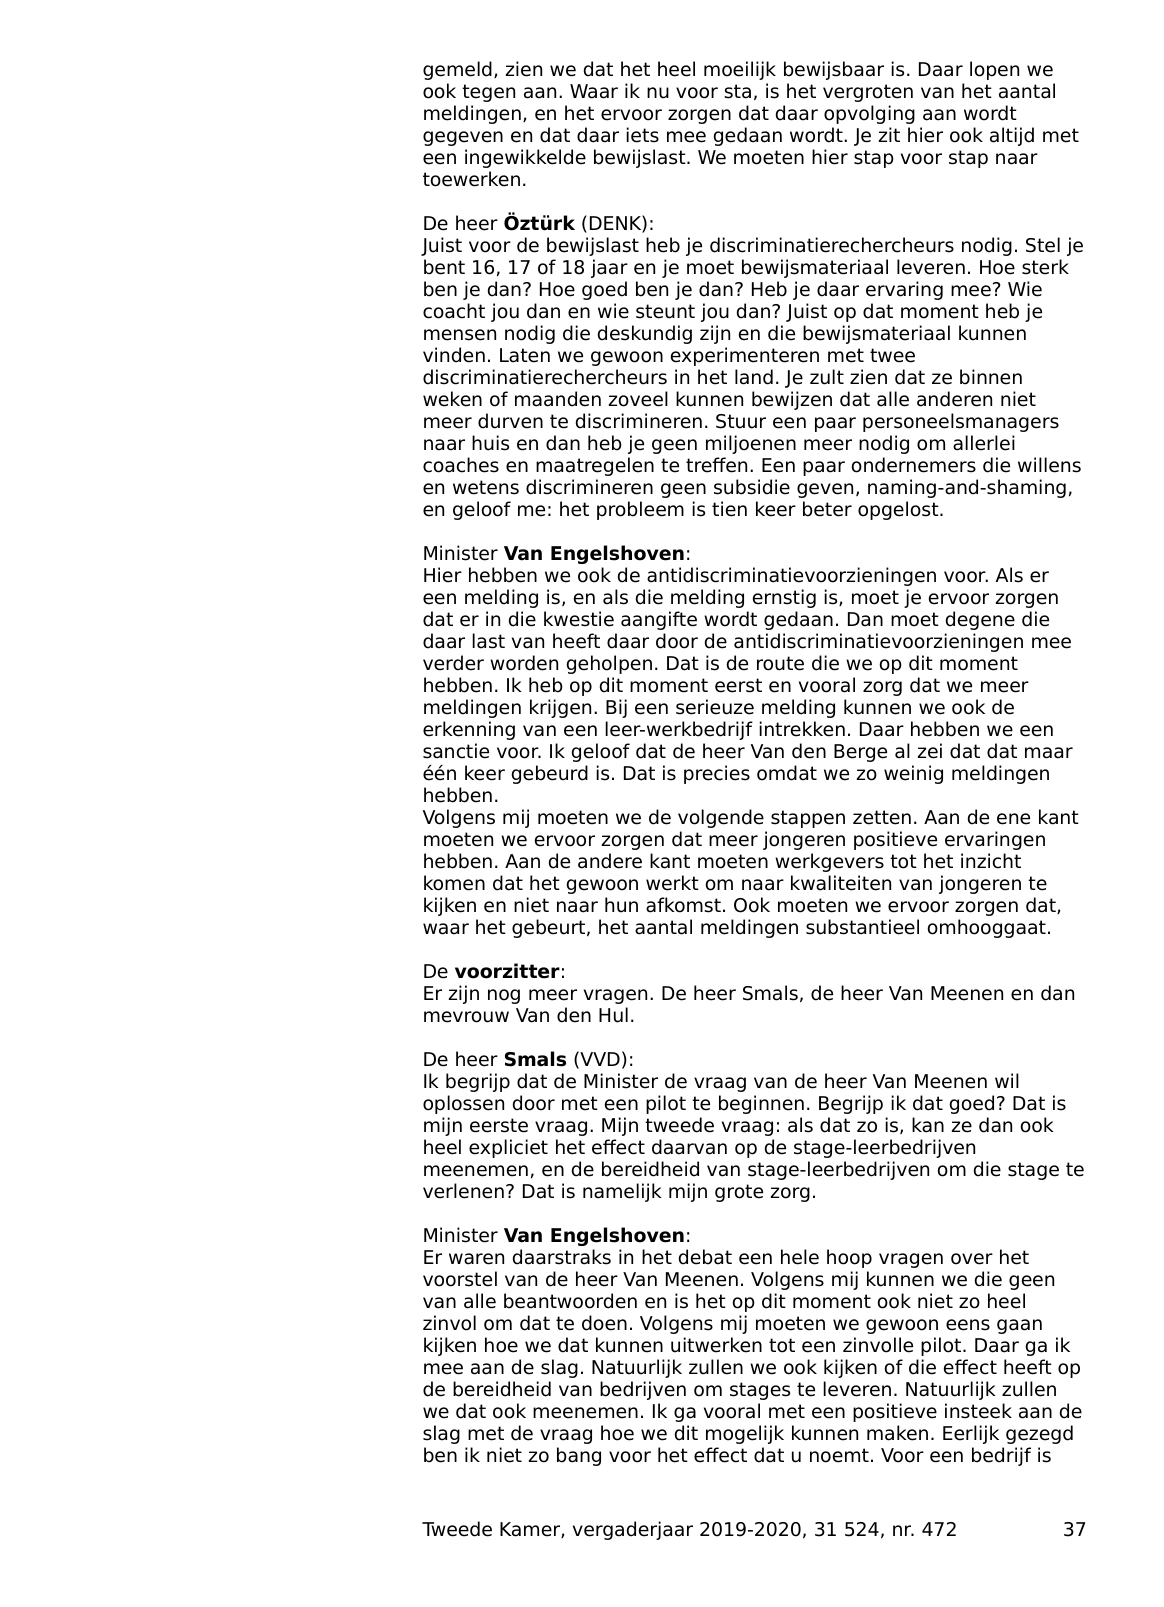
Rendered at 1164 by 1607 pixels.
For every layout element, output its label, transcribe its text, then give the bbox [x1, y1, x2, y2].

text Minister Van Engelshoven: [422, 1225, 1087, 1247]
text De voorzitter: [422, 961, 1087, 983]
text Er waren daarstraks in het debat een hele hoop vragen over het voorstel van de heer Van Meenen. Volgens mij kunnen we die geen van alle beantwoorden en is het op dit moment ook niet zo heel zinvol om dat te doen. Volgens mij moeten we gewoon eens gaan kijken hoe we dat kunnen uitwerken tot een zinvolle pilot. Daar ga ik mee aan de slag. Natuurlijk zullen we ook kijken of die effect heeft op de bereidheid van bedrijven om stages te leveren. Natuurlijk zullen we dat ook meenemen. Ik ga vooral met een positieve insteek aan de slag met de vraag hoe we dit mogelijk kunnen maken. Eerlijk gezegd ben ik niet zo bang voor het effect dat u noemt. Voor een bedrijf is [422, 1247, 1087, 1467]
text Hier hebben we ook de antidiscriminatievoorzieningen voor. Als er een melding is, en als die melding ernstig is, moet je ervoor zorgen dat er in die kwestie aangifte wordt gedaan. Dan moet degene die daar last van heeft daar door de antidiscriminatievoorzieningen mee verder worden geholpen. Dat is de route die we op dit moment hebben. Ik heb op dit moment eerst en vooral zorg dat we meer meldingen krijgen. Bij een serieuze melding kunnen we ook de erkenning van een leer-werkbedrijf intrekken. Daar hebben we een sanctie voor. Ik geloof dat de heer Van den Berge al zei dat dat maar één keer gebeurd is. Dat is precies omdat we zo weinig meldingen hebben. [422, 565, 1087, 807]
text Minister Van Engelshoven: [422, 543, 1087, 565]
text De heer Smals (VVD): [422, 1049, 1087, 1071]
text Ik begrijp dat de Minister de vraag van de heer Van Meenen wil oplossen door met een pilot te beginnen. Begrijp ik dat goed? Dat is mijn eerste vraag. Mijn tweede vraag: als dat zo is, kan ze dan ook heel expliciet het effect daarvan op de stage-leerbedrijven meenemen, en de bereidheid van stage-leerbedrijven om die stage te verlenen? Dat is namelijk mijn grote zorg. [422, 1071, 1087, 1203]
text Juist voor de bewijslast heb je discriminatierechercheurs nodig. Stel je bent 16, 17 of 18 jaar en je moet bewijsmateriaal leveren. Hoe sterk ben je dan? Hoe goed ben je dan? Heb je daar ervaring mee? Wie coacht jou dan en wie steunt jou dan? Juist op dat moment heb je mensen nodig die deskundig zijn en die bewijsmateriaal kunnen vinden. Laten we gewoon experimenteren met twee discriminatierechercheurs in het land. Je zult zien dat ze binnen weken of maanden zoveel kunnen bewijzen dat alle anderen niet meer durven te discrimineren. Stuur een paar personeelsmanagers naar huis en dan heb je geen miljoenen meer nodig om allerlei coaches en maatregelen te treffen. Een paar ondernemers die willens en wetens discrimineren geen subsidie geven, naming-and-shaming, en geloof me: het probleem is tien keer beter opgelost. [422, 235, 1087, 521]
text gemeld, zien we dat het heel moeilijk bewijsbaar is. Daar lopen we ook tegen aan. Waar ik nu voor sta, is het vergroten van het aantal meldingen, en het ervoor zorgen dat daar opvolging aan wordt gegeven en dat daar iets mee gedaan wordt. Je zit hier ook altijd met een ingewikkelde bewijslast. We moeten hier stap voor stap naar toewerken. [422, 59, 1087, 191]
text De heer Öztürk (DENK): [422, 213, 1087, 235]
text Volgens mij moeten we de volgende stappen zetten. Aan de ene kant moeten we ervoor zorgen dat meer jongeren positieve ervaringen hebben. Aan de andere kant moeten werkgevers tot het inzicht komen dat het gewoon werkt om naar kwaliteiten van jongeren te kijken en niet naar hun afkomst. Ook moeten we ervoor zorgen dat, waar het gebeurt, het aantal meldingen substantieel omhooggaat. [422, 807, 1087, 939]
text Er zijn nog meer vragen. De heer Smals, de heer Van Meenen en dan mevrouw Van den Hul. [422, 983, 1087, 1027]
